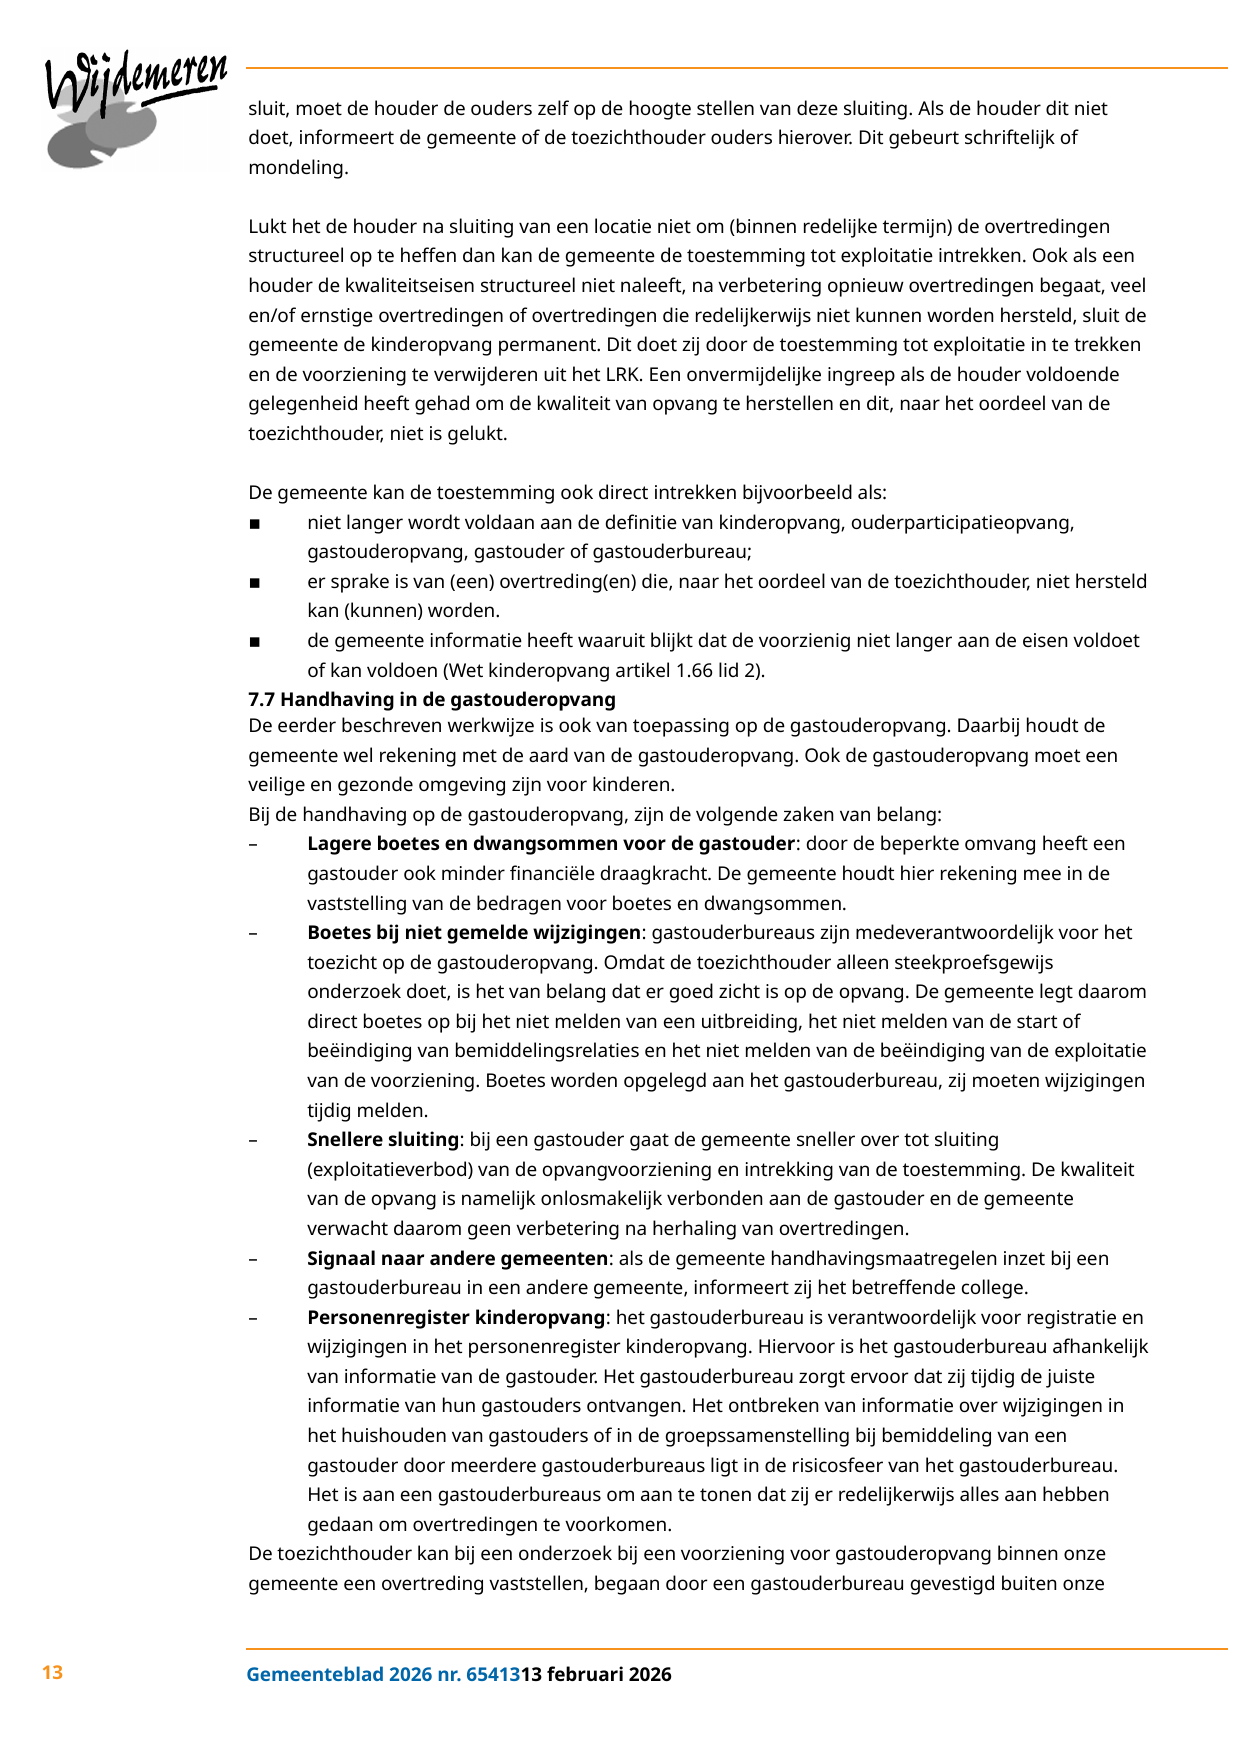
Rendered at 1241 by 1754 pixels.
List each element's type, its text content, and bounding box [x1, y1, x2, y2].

list Signaal naar andere gemeenten: als de gemeente handhavingsmaatregelen inzet bij een gastouderbureau in een andere gemeente, informeert zij het betreffende college. [248, 1245, 1152, 1300]
text Lukt het de houder na sluiting van een locatie niet om (binnen redelijke termijn) de overtredingen structureel op te heffen dan kan de gemeente de toestemming tot exploitatie intrekken. Ook als een houder de kwaliteitseisen structureel niet naleeft, na verbetering opnieuw overtredingen begaat, veel en/of ernstige overtredingen of overtredingen die redelijkerwijs niet kunnen worden hersteld, sluit de gemeente de kinderopvang permanent. Dit doet zij door de toestemming tot exploitatie in te trekken en de voorziening te verwijderen uit het LRK. Een onvermijdelijke ingreep als de houder voldoende gelegenheid heeft gehad om de kwaliteit van opvang te herstellen en dit, naar het oordeel van de toezichthouder, niet is gelukt. [248, 213, 1152, 446]
text sluit, moet de houder de ouders zelf op de hoogte stellen van deze sluiting. Als de houder dit niet doet, informeert de gemeente of de toezichthouder ouders hierover. Dit gebeurt schriftelijk of mondeling. [248, 95, 1152, 180]
list Lagere boetes en dwangsommen voor de gastouder: door de beperkte omvang heeft een gastouder ook minder financiële draagkracht. De gemeente houdt hier rekening mee in de vaststelling van de bedragen voor boetes en dwangsommen. [248, 831, 1152, 915]
list Personenregister kinderopvang: het gastouderbureau is verantwoordelijk voor registratie en wijzigingen in het personenregister kinderopvang. Hiervoor is het gastouderbureau afhankelijk van informatie van de gastouder. Het gastouderbureau zorgt ervoor dat zij tijdig de juiste informatie van hun gastouders ontvangen. Het ontbreken van informatie over wijzigingen in het huishouden van gastouders of in de groepssamenstelling bij bemiddeling van een gastouder door meerdere gastouderbureaus ligt in de risicosfeer van het gastouderbureau. Het is aan een gastouderbureaus om aan te tonen dat zij er redelijkerwijs alles aan hebben gedaan om overtredingen te voorkomen. [248, 1304, 1152, 1537]
text De gemeente kan de toestemming ook direct intrekken bijvoorbeeld als: [248, 479, 1152, 505]
list er sprake is van (een) overtreding(en) die, naar het oordeel van de toezichthouder, niet hersteld kan (kunnen) worden. [248, 568, 1152, 623]
text Bij de handhaving op de gastouderopvang, zijn de volgende zaken van belang: [248, 801, 1152, 827]
list Boetes bij niet gemelde wijzigingen: gastouderbureaus zijn medeverantwoordelijk voor het toezicht op de gastouderopvang. Omdat de toezichthouder alleen steekproefsgewijs onderzoek doet, is het van belang dat er goed zicht is op de opvang. De gemeente legt daarom direct boetes op bij het niet melden van een uitbreiding, het niet melden van de start of beëindiging van bemiddelingsrelaties en het niet melden van de beëindiging van de exploitatie van de voorziening. Boetes worden opgelegd aan het gastouderbureau, zij moeten wijzigingen tijdig melden. [248, 919, 1152, 1122]
list Snellere sluiting: bij een gastouder gaat de gemeente sneller over tot sluiting (exploitatieverbod) van de opvangvoorziening en intrekking van de toestemming. De kwaliteit van de opvang is namelijk onlosmakelijk verbonden aan de gastouder en de gemeente verwacht daarom geen verbetering na herhaling van overtredingen. [248, 1126, 1152, 1241]
picture [41, 47, 231, 172]
list de gemeente informatie heeft waaruit blijkt dat de voorzienig niet langer aan de eisen voldoet of kan voldoen (Wet kinderopvang artikel 1.66 lid 2). [248, 627, 1152, 683]
text 7.7 Handhaving in de gastouderopvang [248, 686, 1152, 712]
text De toezichthouder kan bij een onderzoek bij een voorziening voor gastouderopvang binnen onze gemeente een overtreding vaststellen, begaan door een gastouderbureau gevestigd buiten onze [248, 1541, 1152, 1596]
text De eerder beschreven werkwijze is ook van toepassing op de gastouderopvang. Daarbij houdt de gemeente wel rekening met de aard van de gastouderopvang. Ook de gastouderopvang moet een veilige en gezonde omgeving zijn voor kinderen. [248, 712, 1152, 797]
list niet langer wordt voldaan aan de definitie van kinderopvang, ouderparticipatieopvang, gastouderopvang, gastouder of gastouderbureau; [248, 509, 1152, 564]
